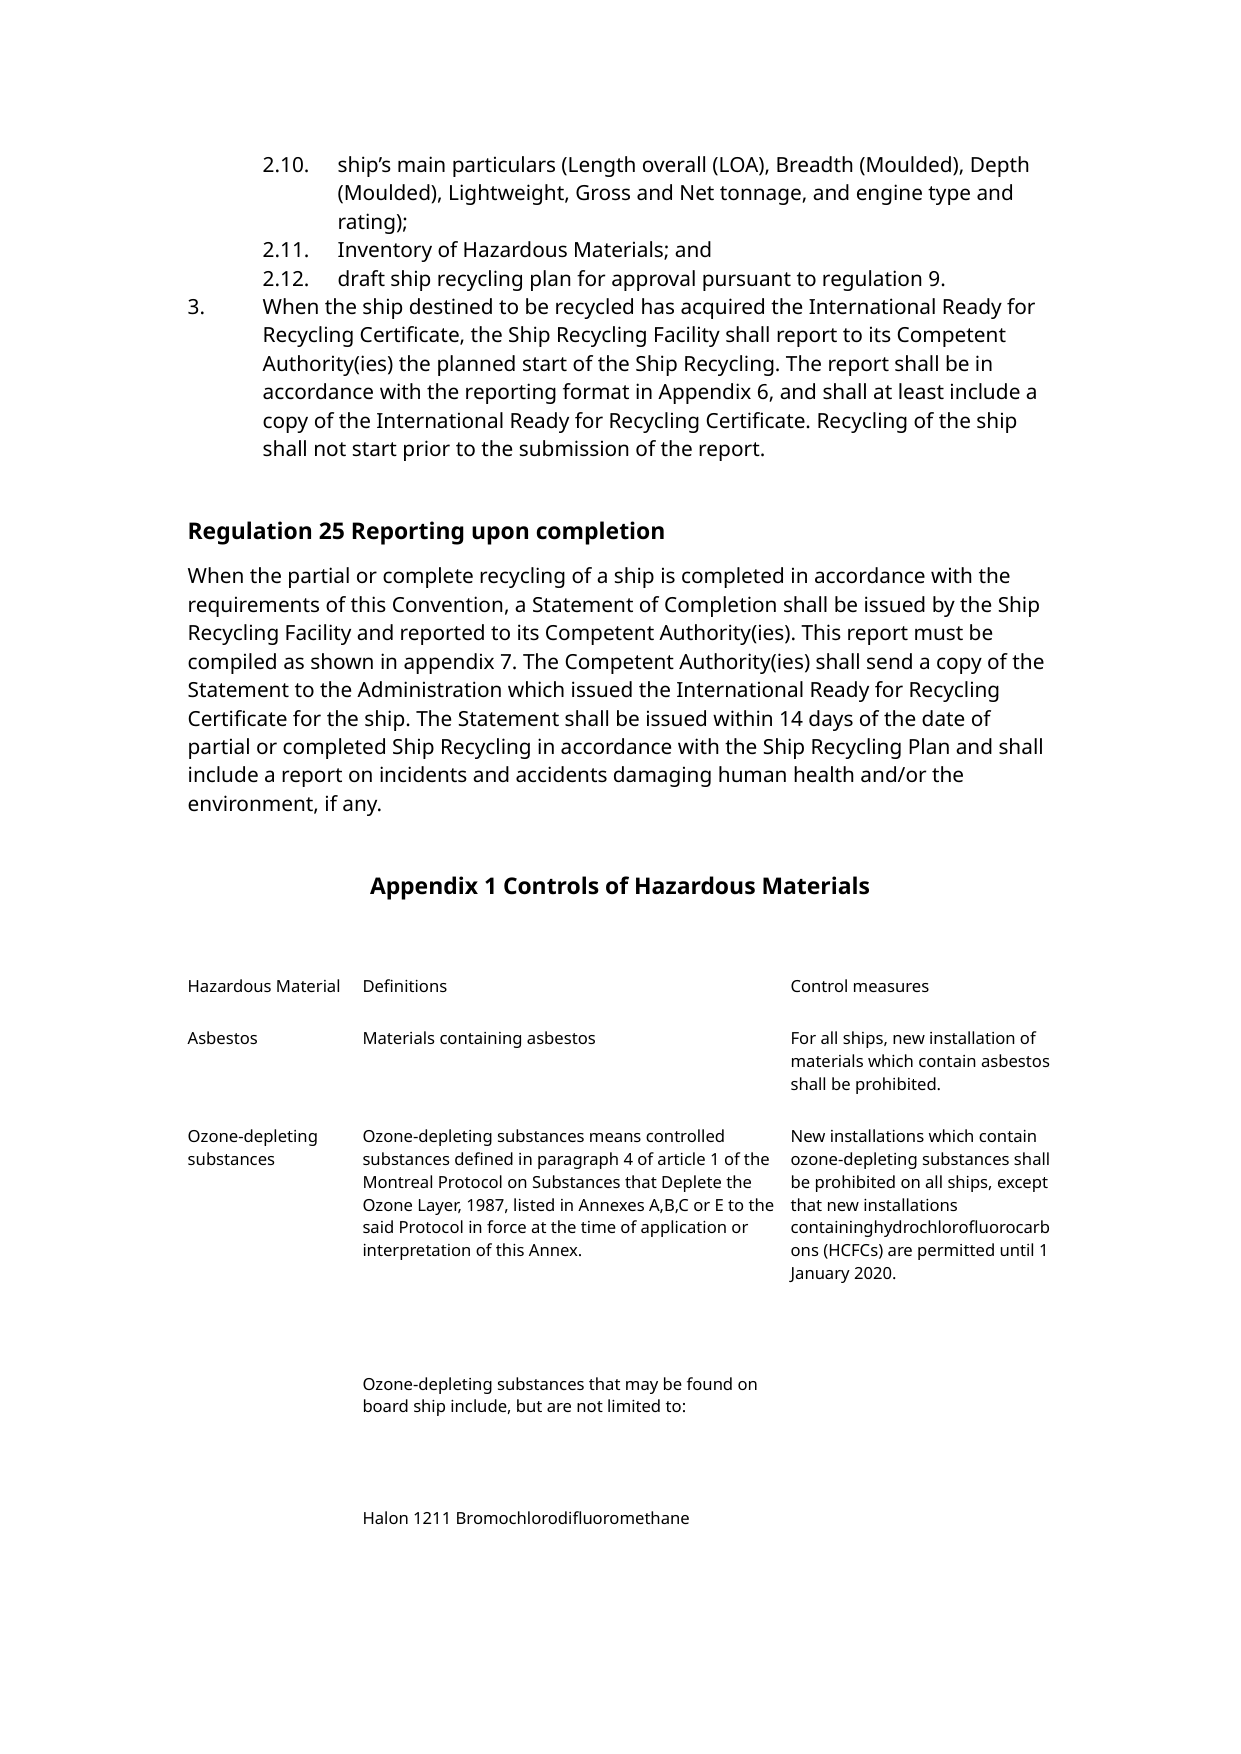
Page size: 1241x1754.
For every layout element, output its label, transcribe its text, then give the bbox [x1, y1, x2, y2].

subtitle Appendix 1 Controls of Hazardous Materials [187, 870, 1053, 901]
table_cell [188, 1373, 362, 1448]
subtitle Regulation 25 Reporting upon completion [187, 515, 1053, 547]
table_cell Materials containing asbestos [362, 1027, 790, 1125]
table_header Hazardous Material [188, 974, 362, 1027]
table_cell [188, 1506, 362, 1565]
table_cell For all ships, new installation of materials which contain asbestos shall be prohibited. [790, 1027, 1053, 1125]
table_cell [790, 1506, 1053, 1565]
table_cell Asbestos [188, 1027, 362, 1125]
list ship’s main particulars (Length overall (LOA), Breadth (Moulded), Depth (Moulded), Lightweight, Gross and Net tonnage, and engine type and rating); [262, 150, 1053, 235]
list draft ship recycling plan for approval pursuant to regulation 9. [262, 264, 1053, 292]
table_cell Ozone-depleting substances [188, 1125, 362, 1314]
table_cell [790, 1314, 1053, 1372]
table_cell [790, 1448, 1053, 1506]
table_cell [188, 1448, 362, 1506]
list When the ship destined to be recycled has acquired the International Ready for Recycling Certificate, the Ship Recycling Facility shall report to its Competent Authority(ies) the planned start of the Ship Recycling. The report shall be in accordance with the reporting format in Appendix 6, and shall at least include a copy of the International Ready for Recycling Certificate. Recycling of the ship shall not start prior to the submission of the report. [187, 292, 1053, 463]
text When the partial or complete recycling of a ship is completed in accordance with the requirements of this Convention, a Statement of Completion shall be issued by the Ship Recycling Facility and reported to its Competent Authority(ies). This report must be compiled as shown in appendix 7. The Competent Authority(ies) shall send a copy of the Statement to the Administration which issued the International Ready for Recycling Certificate for the ship. The Statement shall be issued within 14 days of the date of partial or completed Ship Recycling in accordance with the Ship Recycling Plan and shall include a report on incidents and accidents damaging human health and/or the environment, if any. [187, 562, 1053, 817]
table_cell [362, 1314, 790, 1372]
table_cell [790, 1373, 1053, 1448]
table_cell [362, 1448, 790, 1506]
table_header Definitions [362, 974, 790, 1027]
table_cell [188, 1314, 362, 1372]
list Inventory of Hazardous Materials; and [262, 235, 1053, 264]
table_cell Ozone-depleting substances that may be found on board ship include, but are not limited to: [362, 1373, 790, 1448]
table_header Control measures [790, 974, 1053, 1027]
table_cell Halon 1211 Bromochlorodifluoromethane [362, 1506, 790, 1565]
table_cell Ozone-depleting substances means controlled substances defined in paragraph 4 of article 1 of the Montreal Protocol on Substances that Deplete the Ozone Layer, 1987, listed in Annexes A,B,C or E to the said Protocol in force at the time of application or interpretation of this Annex. [362, 1125, 790, 1314]
table_cell New installations which contain ozone-depleting substances shall be prohibited on all ships, except that new installations containinghydrochlorofluorocarbons (HCFCs) are permitted until 1 January 2020. [790, 1125, 1053, 1314]
